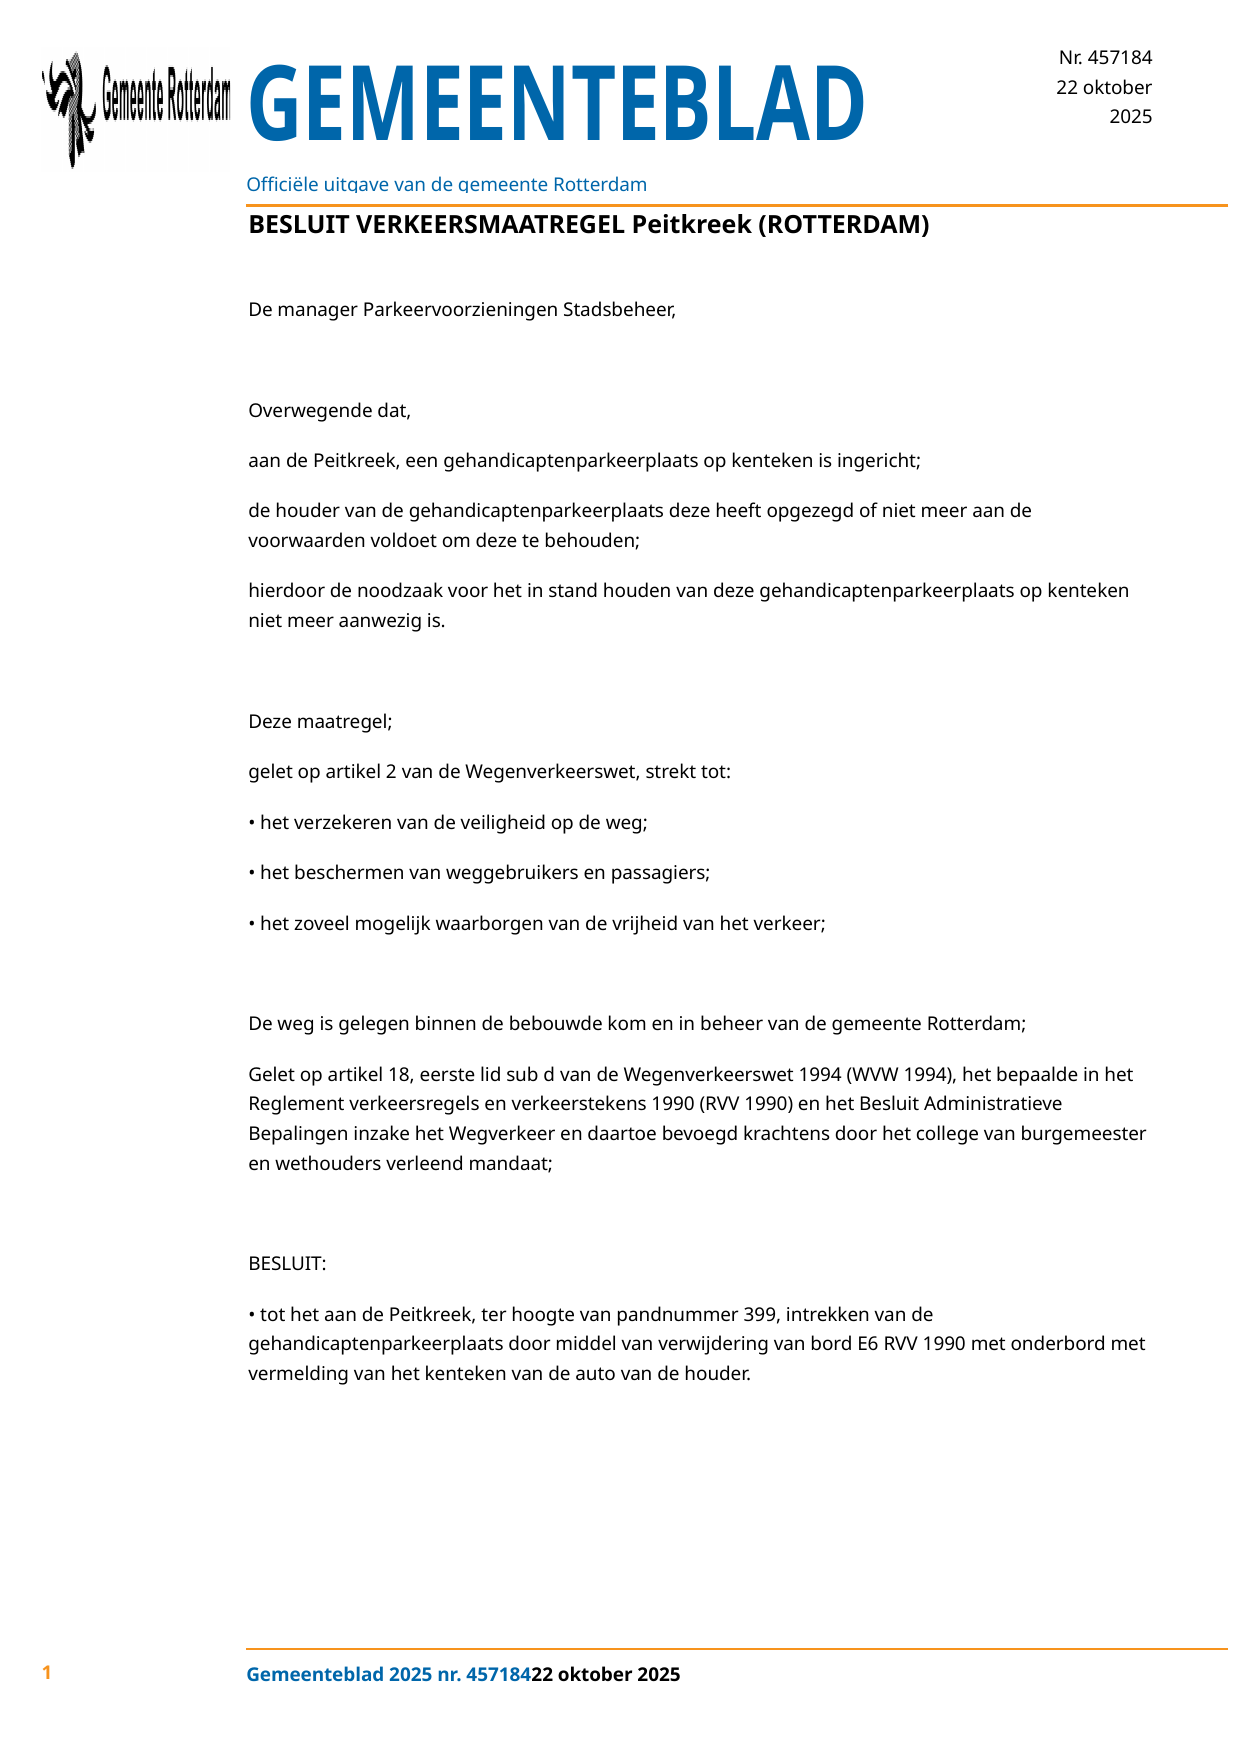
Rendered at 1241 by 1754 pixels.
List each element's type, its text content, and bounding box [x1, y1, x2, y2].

text Gelet op artikel 18, eerste lid sub d van de Wegenverkeerswet 1994 (WVW 1994), het bepaalde in het Reglement verkeersregels en verkeerstekens 1990 (RVV 1990) en het Besluit Administratieve Bepalingen inzake het Wegverkeer en daartoe bevoegd krachtens door het college van burgemeester en wethouders verleend mandaat; [248, 1061, 1152, 1176]
text • het zoveel mogelijk waarborgen van de vrijheid van het verkeer; [248, 910, 1152, 936]
text • het verzekeren van de veiligheid op de weg; [248, 809, 1152, 835]
text Deze maatregel; [248, 708, 1152, 734]
text gelet op artikel 2 van de Wegenverkeerswet, strekt tot: [248, 758, 1152, 784]
text hierdoor de noodzaak voor het in stand houden van deze gehandicaptenparkeerplaats op kenteken niet meer aanwezig is. [248, 578, 1152, 633]
text • het beschermen van weggebruikers en passagiers; [248, 859, 1152, 885]
text BESLUIT: [248, 1251, 1152, 1276]
text Overwegende dat, [248, 397, 1152, 423]
text aan de Peitkreek, een gehandicaptenparkeerplaats op kenteken is ingericht; [248, 447, 1152, 473]
text de houder van de gehandicaptenparkeerplaats deze heeft opgezegd of niet meer aan de voorwaarden voldoet om deze te behouden; [248, 498, 1152, 553]
picture [41, 47, 231, 172]
text BESLUIT VERKEERSMAATREGEL Peitkreek (ROTTERDAM) [248, 207, 1152, 241]
text De weg is gelegen binnen de bebouwde kom en in beheer van de gemeente Rotterdam; [248, 1011, 1152, 1036]
text • tot het aan de Peitkreek, ter hoogte van pandnummer 399, intrekken van de gehandicaptenparkeerplaats door middel van verwijdering van bord E6 RVV 1990 met onderbord met vermelding van het kenteken van de auto van de houder. [248, 1301, 1152, 1386]
text De manager Parkeervoorzieningen Stadsbeheer, [248, 296, 1152, 322]
